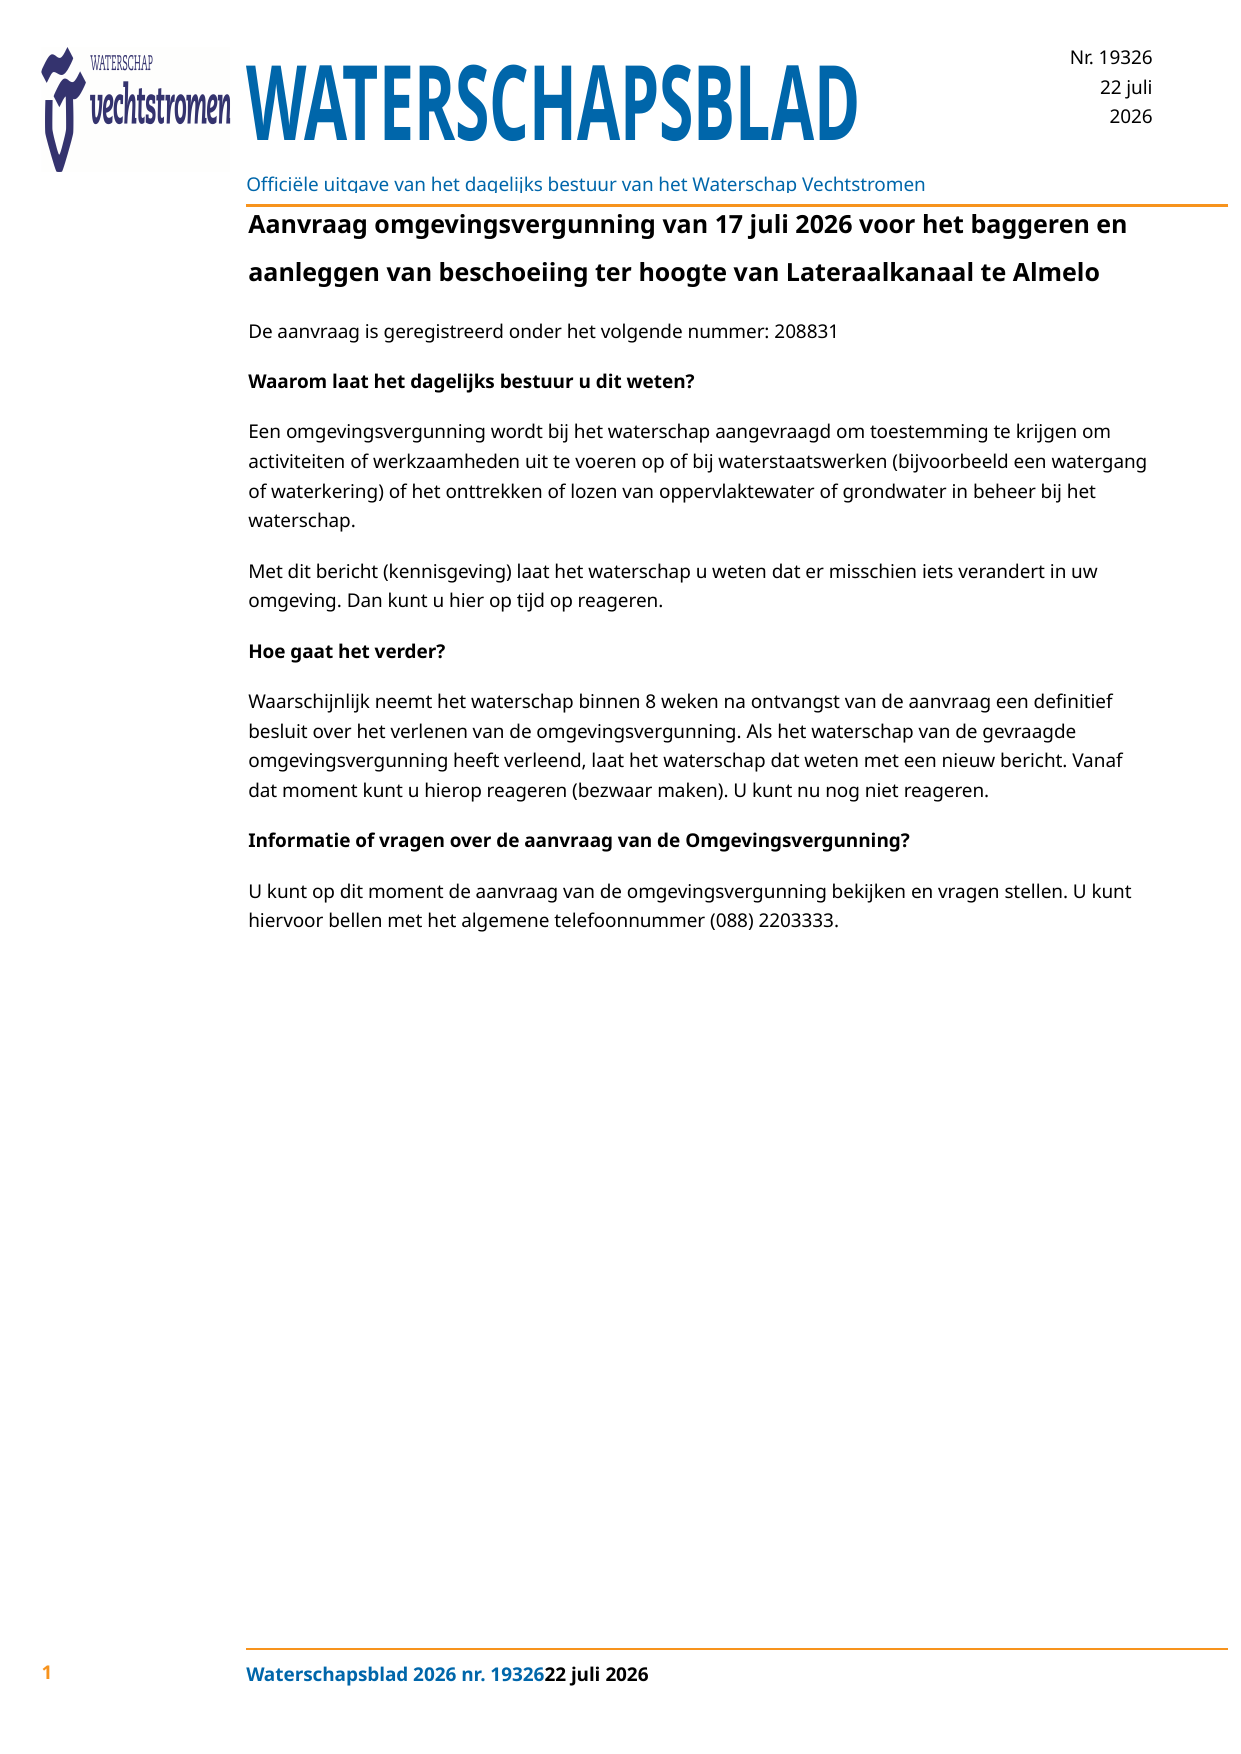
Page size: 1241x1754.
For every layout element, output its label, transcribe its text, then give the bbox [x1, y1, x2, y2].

picture [41, 47, 231, 172]
text De aanvraag is geregistreerd onder het volgende nummer: 208831 [248, 318, 1152, 344]
text Waarom laat het dagelijks bestuur u dit weten? [248, 368, 1152, 394]
text Een omgevingsvergunning wordt bij het waterschap aangevraagd om toestemming te krijgen om activiteiten of werkzaamheden uit te voeren op of bij waterstaatswerken (bijvoorbeeld een watergang of waterkering) of het onttrekken of lozen van oppervlaktewater of grondwater in beheer bij het waterschap. [248, 419, 1152, 533]
text Informatie of vragen over de aanvraag van de Omgevingsvergunning? [248, 827, 1152, 853]
text Waarschijnlijk neemt het waterschap binnen 8 weken na ontvangst van de aanvraag een definitief besluit over het verlenen van de omgevingsvergunning. Als het waterschap van de gevraagde omgevingsvergunning heeft verleend, laat het waterschap dat weten met een nieuw bericht. Vanaf dat moment kunt u hierop reageren (bezwaar maken). U kunt nu nog niet reageren. [248, 688, 1152, 803]
text Met dit bericht (kennisgeving) laat het waterschap u weten dat er misschien iets verandert in uw omgeving. Dan kunt u hier op tijd op reageren. [248, 558, 1152, 613]
text U kunt op dit moment de aanvraag van de omgevingsvergunning bekijken en vragen stellen. U kunt hiervoor bellen met het algemene telefoonnummer (088) 2203333. [248, 878, 1152, 933]
text Hoe gaat het verder? [248, 638, 1152, 664]
text Aanvraag omgevingsvergunning van 17 juli 2026 voor het baggeren en aanleggen van beschoeiing ter hoogte van Lateraalkanaal te Almelo [248, 207, 1152, 288]
